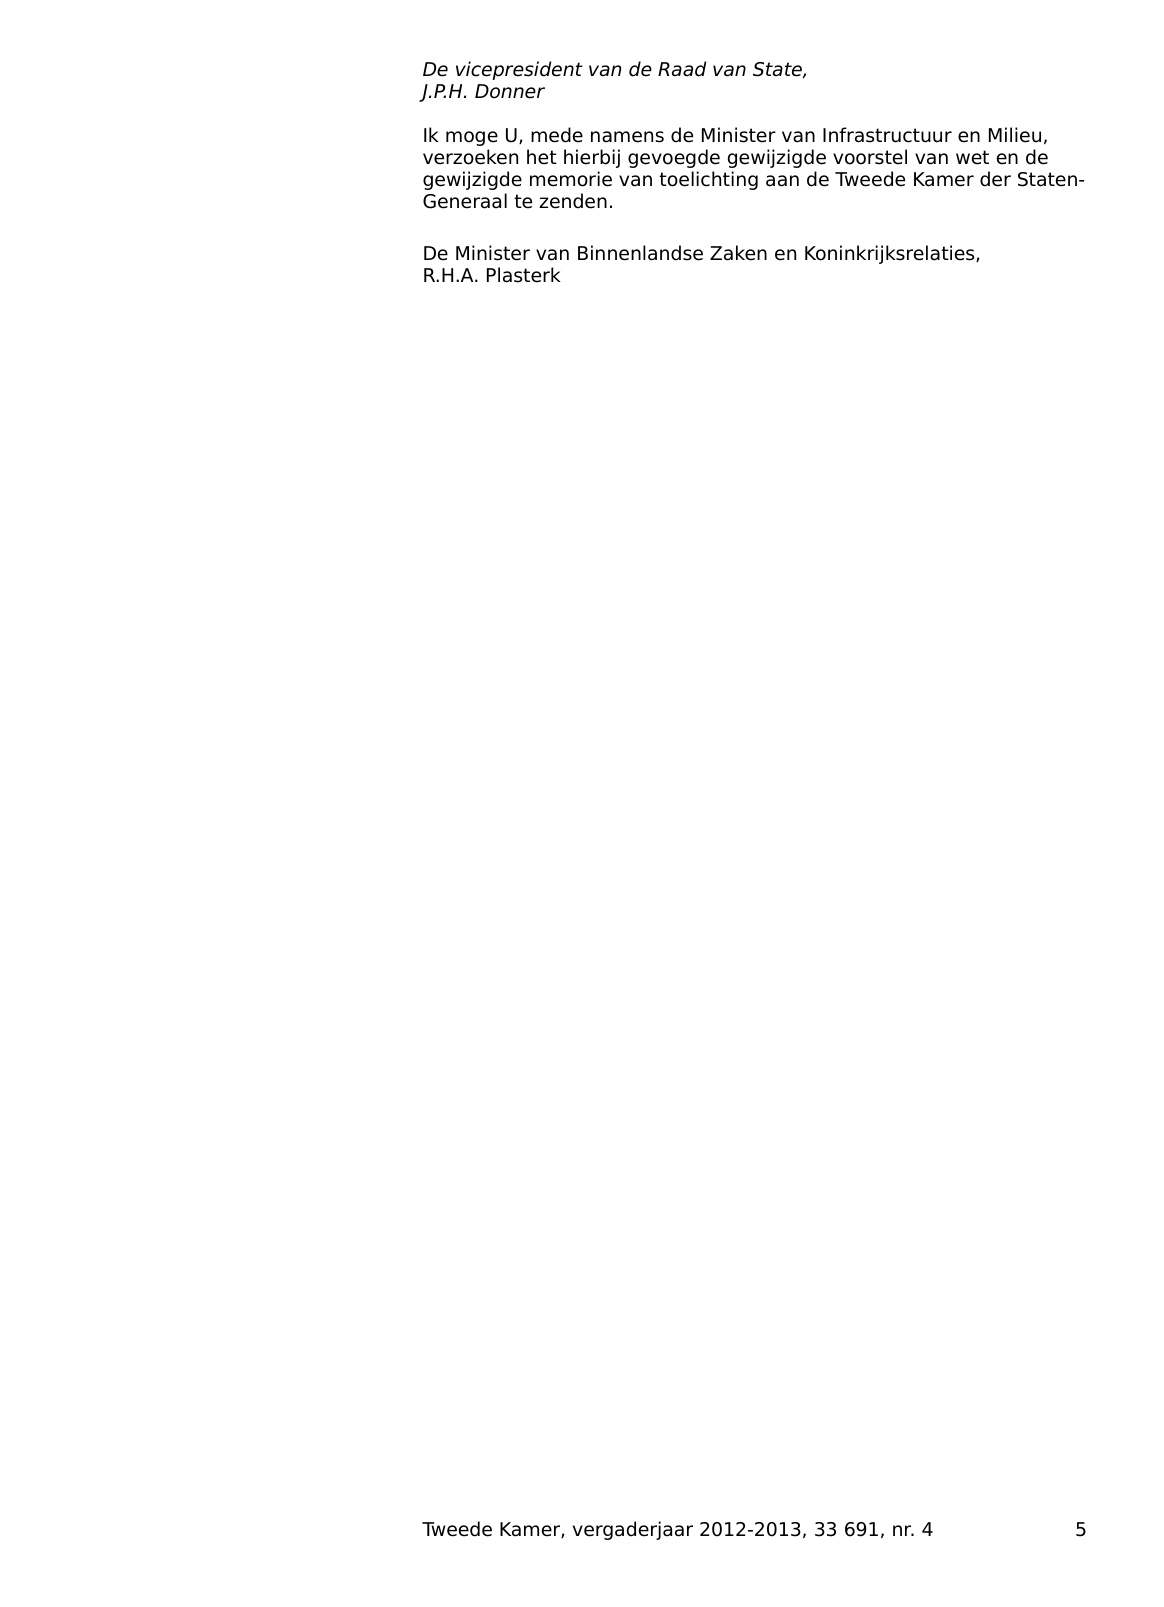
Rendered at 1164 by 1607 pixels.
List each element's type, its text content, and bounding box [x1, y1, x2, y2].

text De Minister van Binnenlandse Zaken en Koninkrijksrelaties, R.H.A. Plasterk [422, 243, 1087, 287]
text De vicepresident van de Raad van State, [422, 59, 1087, 81]
text J.P.H. Donner [422, 81, 1087, 103]
text Ik moge U, mede namens de Minister van Infrastructuur en Milieu, verzoeken het hierbij gevoegde gewijzigde voorstel van wet en de gewijzigde memorie van toelichting aan de Tweede Kamer der Staten-Generaal te zenden. [422, 125, 1087, 213]
